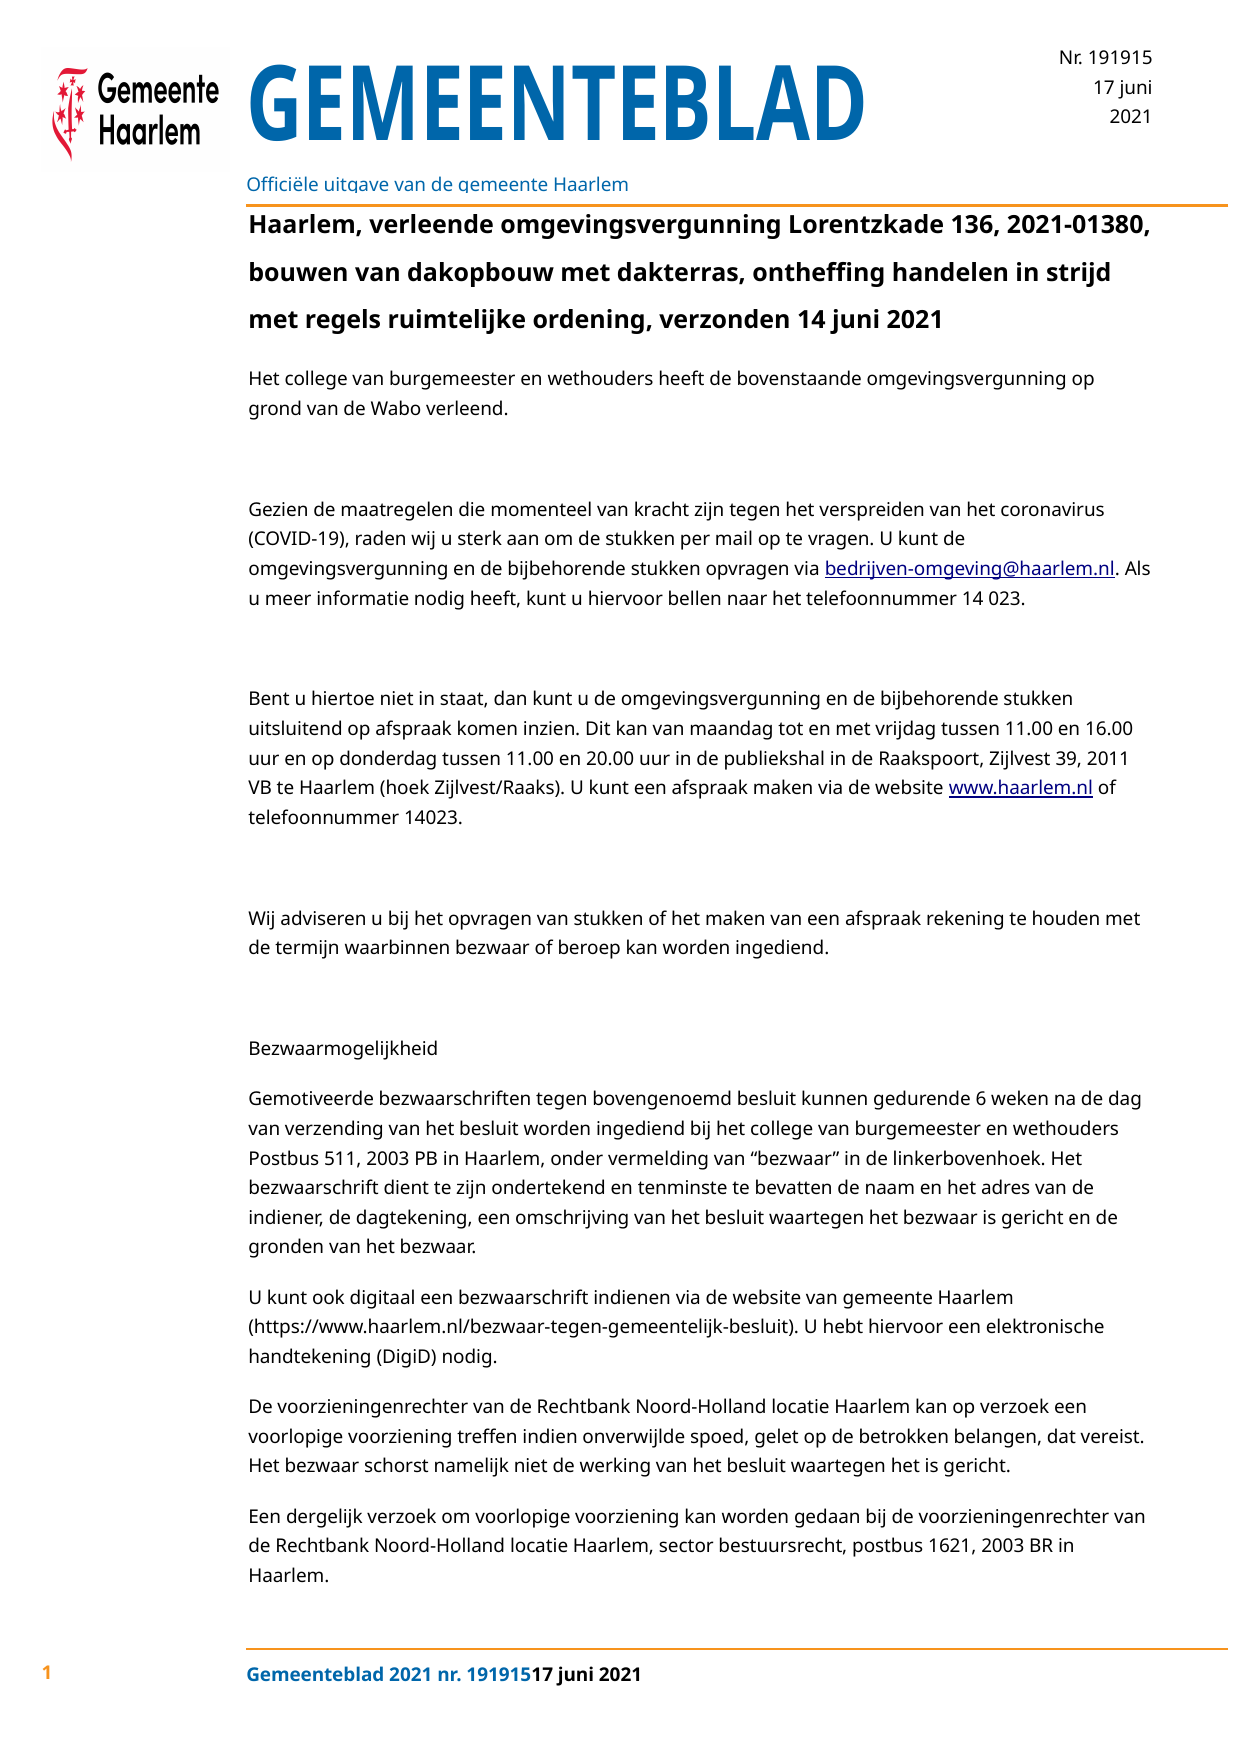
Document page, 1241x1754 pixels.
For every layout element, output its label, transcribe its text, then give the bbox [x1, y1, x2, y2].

picture [41, 47, 231, 172]
text Bezwaarmogelijkheid [248, 1035, 1152, 1061]
text Wij adviseren u bij het opvragen van stukken of het maken van een afspraak rekening te houden met de termijn waarbinnen bezwaar of beroep kan worden ingediend. [248, 905, 1152, 960]
text Haarlem, verleende omgevingsvergunning Lorentzkade 136, 2021-01380, bouwen van dakopbouw met dakterras, ontheffing handelen in strijd met regels ruimtelijke ordening, verzonden 14 juni 2021 [248, 207, 1152, 336]
text Het college van burgemeester en wethouders heeft de bovenstaande omgevingsvergunning op grond van de Wabo verleend. [248, 366, 1152, 421]
text Gezien de maatregelen die momenteel van kracht zijn tegen het verspreiden van het coronavirus (COVID-19), raden wij u sterk aan om de stukken per mail op te vragen. U kunt de omgevingsvergunning en de bijbehorende stukken opvragen via bedrijven-omgeving@haarlem.nl. Als u meer informatie nodig heeft, kunt u hiervoor bellen naar het telefoonnummer 14 023. [248, 496, 1152, 610]
text Gemotiveerde bezwaarschriften tegen bovengenoemd besluit kunnen gedurende 6 weken na de dag van verzending van het besluit worden ingediend bij het college van burgemeester en wethouders Postbus 511, 2003 PB in Haarlem, onder vermelding van “bezwaar” in de linkerbovenhoek. Het bezwaarschrift dient te zijn ondertekend en tenminste te bevatten de naam en het adres van de indiener, de dagtekening, een omschrijving van het besluit waartegen het bezwaar is gericht en de gronden van het bezwaar. [248, 1086, 1152, 1259]
text Een dergelijk verzoek om voorlopige voorziening kan worden gedaan bij de voorzieningenrechter van de Rechtbank Noord-Holland locatie Haarlem, sector bestuursrecht, postbus 1621, 2003 BR in Haarlem. [248, 1503, 1152, 1588]
text Bent u hiertoe niet in staat, dan kunt u de omgevingsvergunning en de bijbehorende stukken uitsluitend op afspraak komen inzien. Dit kan van maandag tot en met vrijdag tussen 11.00 en 16.00 uur en op donderdag tussen 11.00 en 20.00 uur in de publiekshal in de Raakspoort, Zijlvest 39, 2011 VB te Haarlem (hoek Zijlvest/Raaks). U kunt een afspraak maken via de website www.haarlem.nl of telefoonnummer 14023. [248, 686, 1152, 829]
text U kunt ook digitaal een bezwaarschrift indienen via de website van gemeente Haarlem (https://www.haarlem.nl/bezwaar-tegen-gemeentelijk-besluit). U hebt hiervoor een elektronische handtekening (DigiD) nodig. [248, 1284, 1152, 1369]
text De voorzieningenrechter van de Rechtbank Noord-Holland locatie Haarlem kan op verzoek een voorlopige voorziening treffen indien onverwijlde spoed, gelet op de betrokken belangen, dat vereist. Het bezwaar schorst namelijk niet de werking van het besluit waartegen het is gericht. [248, 1393, 1152, 1478]
